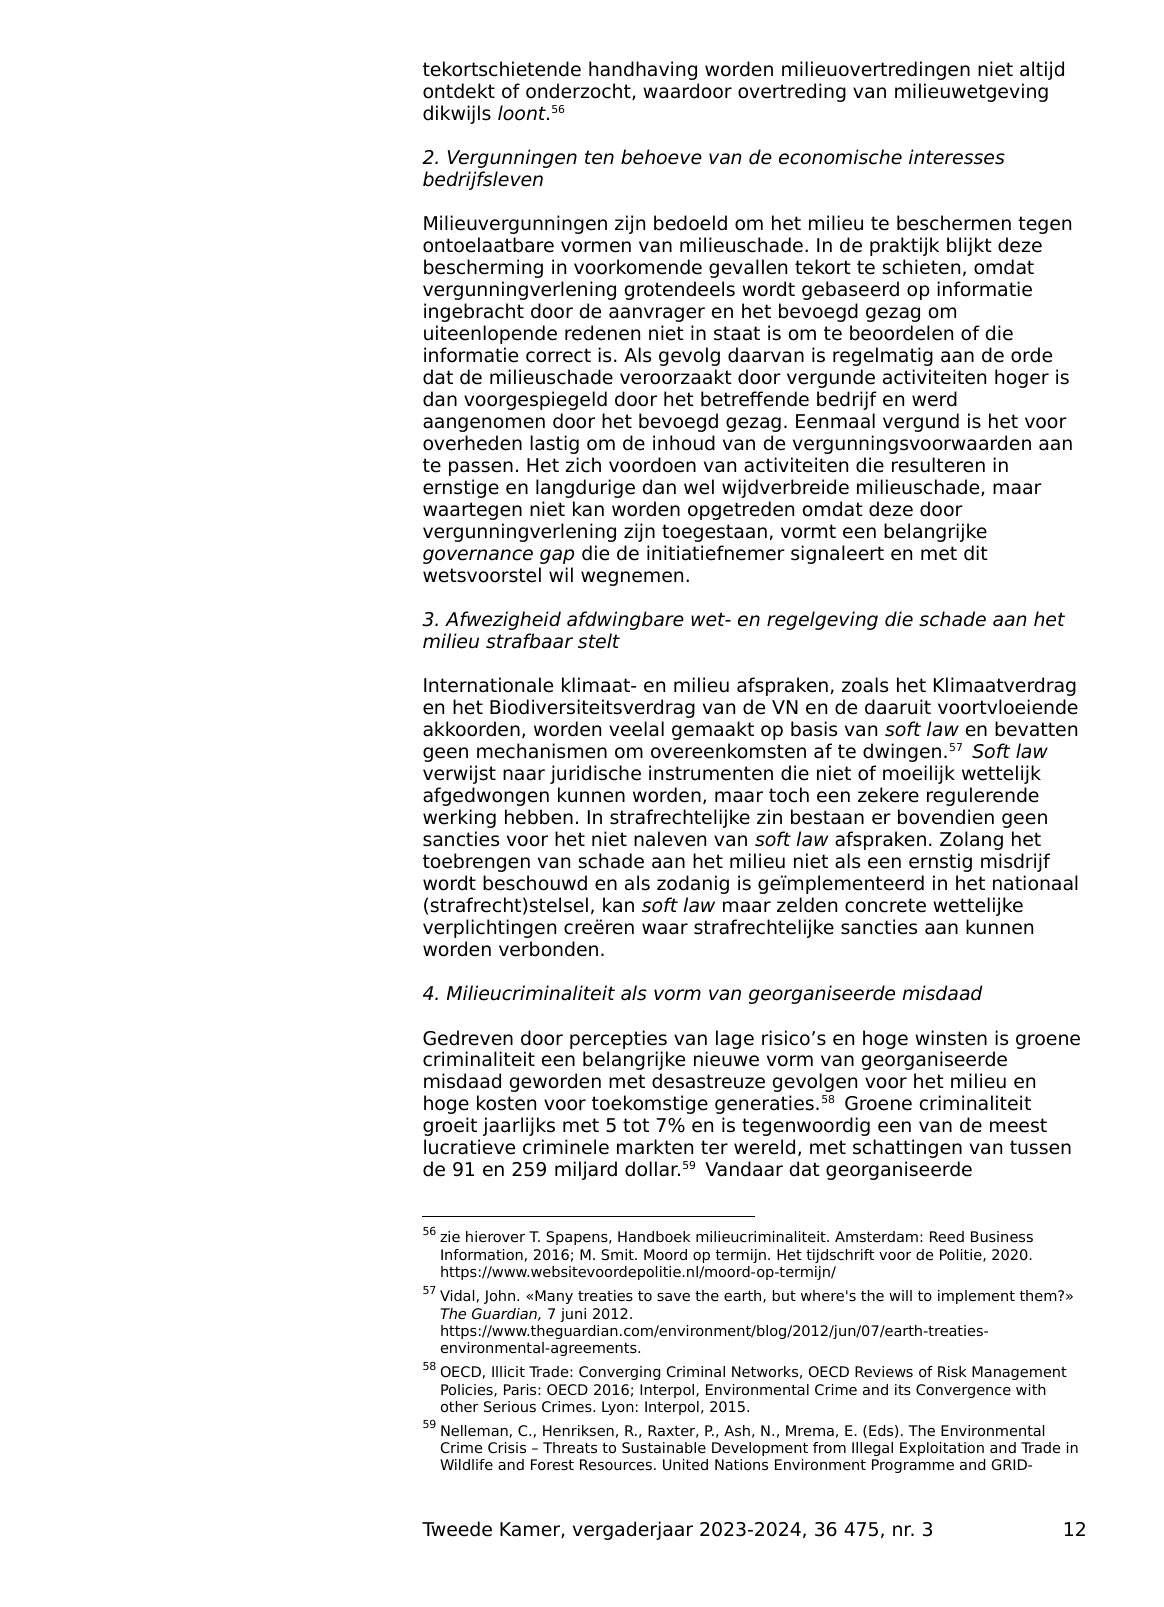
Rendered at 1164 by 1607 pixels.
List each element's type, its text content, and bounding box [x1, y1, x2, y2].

text OECD, Illicit Trade: Converging Criminal Networks, OECD Reviews of Risk Management Policies, Paris: OECD 2016; Interpol, Environmental Crime and its Convergence with other Serious Crimes. Lyon: Interpol, 2015. [422, 1360, 1087, 1416]
text tekortschietende handhaving worden milieuovertredingen niet altijd ontdekt of onderzocht, waardoor overtreding van milieuwetgeving dikwijls loont. [422, 59, 1087, 125]
subtitle 3. Afwezigheid afdwingbare wet- en regelgeving die schade aan het milieu strafbaar stelt [422, 609, 1087, 653]
text Gedreven door percepties van lage risico’s en hoge winsten is groene criminaliteit een belangrijke nieuwe vorm van georganiseerde misdaad geworden met desastreuze gevolgen voor het milieu en hoge kosten voor toekomstige generaties. Groene criminaliteit groeit jaarlijks met 5 tot 7% en is tegenwoordig een van de meest lucratieve criminele markten ter wereld, met schattingen van tussen de 91 en 259 miljard dollar. Vandaar dat georganiseerde [422, 1027, 1087, 1181]
text Milieuvergunningen zijn bedoeld om het milieu te beschermen tegen ontoelaatbare vormen van milieuschade. In de praktijk blijkt deze bescherming in voorkomende gevallen tekort te schieten, omdat vergunningverlening grotendeels wordt gebaseerd op informatie ingebracht door de aanvrager en het bevoegd gezag om uiteenlopende redenen niet in staat is om te beoordelen of die informatie correct is. Als gevolg daarvan is regelmatig aan de orde dat de milieuschade veroorzaakt door vergunde activiteiten hoger is dan voorgespiegeld door het betreffende bedrijf en werd aangenomen door het bevoegd gezag. Eenmaal vergund is het voor overheden lastig om de inhoud van de vergunningsvoorwaarden aan te passen. Het zich voordoen van activiteiten die resulteren in ernstige en langdurige dan wel wijdverbreide milieuschade, maar waartegen niet kan worden opgetreden omdat deze door vergunningverlening zijn toegestaan, vormt een belangrijke governance gap die de initiatiefnemer signaleert en met dit wetsvoorstel wil wegnemen. [422, 213, 1087, 587]
text Nelleman, C., Henriksen, R., Raxter, P., Ash, N., Mrema, E. (Eds). The Environmental Crime Crisis – Threats to Sustainable Development from Illegal Exploitation and Trade in Wildlife and Forest Resources. United Nations Environment Programme and GRID- [422, 1418, 1087, 1474]
text Vidal, John. «Many treaties to save the earth, but where's the will to implement them?» The Guardian, 7 juni 2012. https://www.theguardian.com/environment/blog/2012/jun/07/earth-treaties-environmental-agreements. [422, 1284, 1087, 1357]
subtitle 4. Milieucriminaliteit als vorm van georganiseerde misdaad [422, 983, 1087, 1005]
subtitle 2. Vergunningen ten behoeve van de economische interesses bedrijfsleven [422, 147, 1087, 191]
text Internationale klimaat- en milieu afspraken, zoals het Klimaatverdrag en het Biodiversiteitsverdrag van de VN en de daaruit voortvloeiende akkoorden, worden veelal gemaakt op basis van soft law en bevatten geen mechanismen om overeenkomsten af te dwingen. Soft law verwijst naar juridische instrumenten die niet of moeilijk wettelijk afgedwongen kunnen worden, maar toch een zekere regulerende werking hebben. In strafrechtelijke zin bestaan er bovendien geen sancties voor het niet naleven van soft law afspraken. Zolang het toebrengen van schade aan het milieu niet als een ernstig misdrijf wordt beschouwd en als zodanig is geïmplementeerd in het nationaal (strafrecht)stelsel, kan soft law maar zelden concrete wettelijke verplichtingen creëren waar strafrechtelijke sancties aan kunnen worden verbonden. [422, 675, 1087, 961]
text zie hierover T. Spapens, Handboek milieucriminaliteit. Amsterdam: Reed Business Information, 2016; M. Smit. Moord op termijn. Het tijdschrift voor de Politie, 2020. https://www.websitevoordepolitie.nl/moord-op-termijn/ [422, 1225, 1087, 1281]
